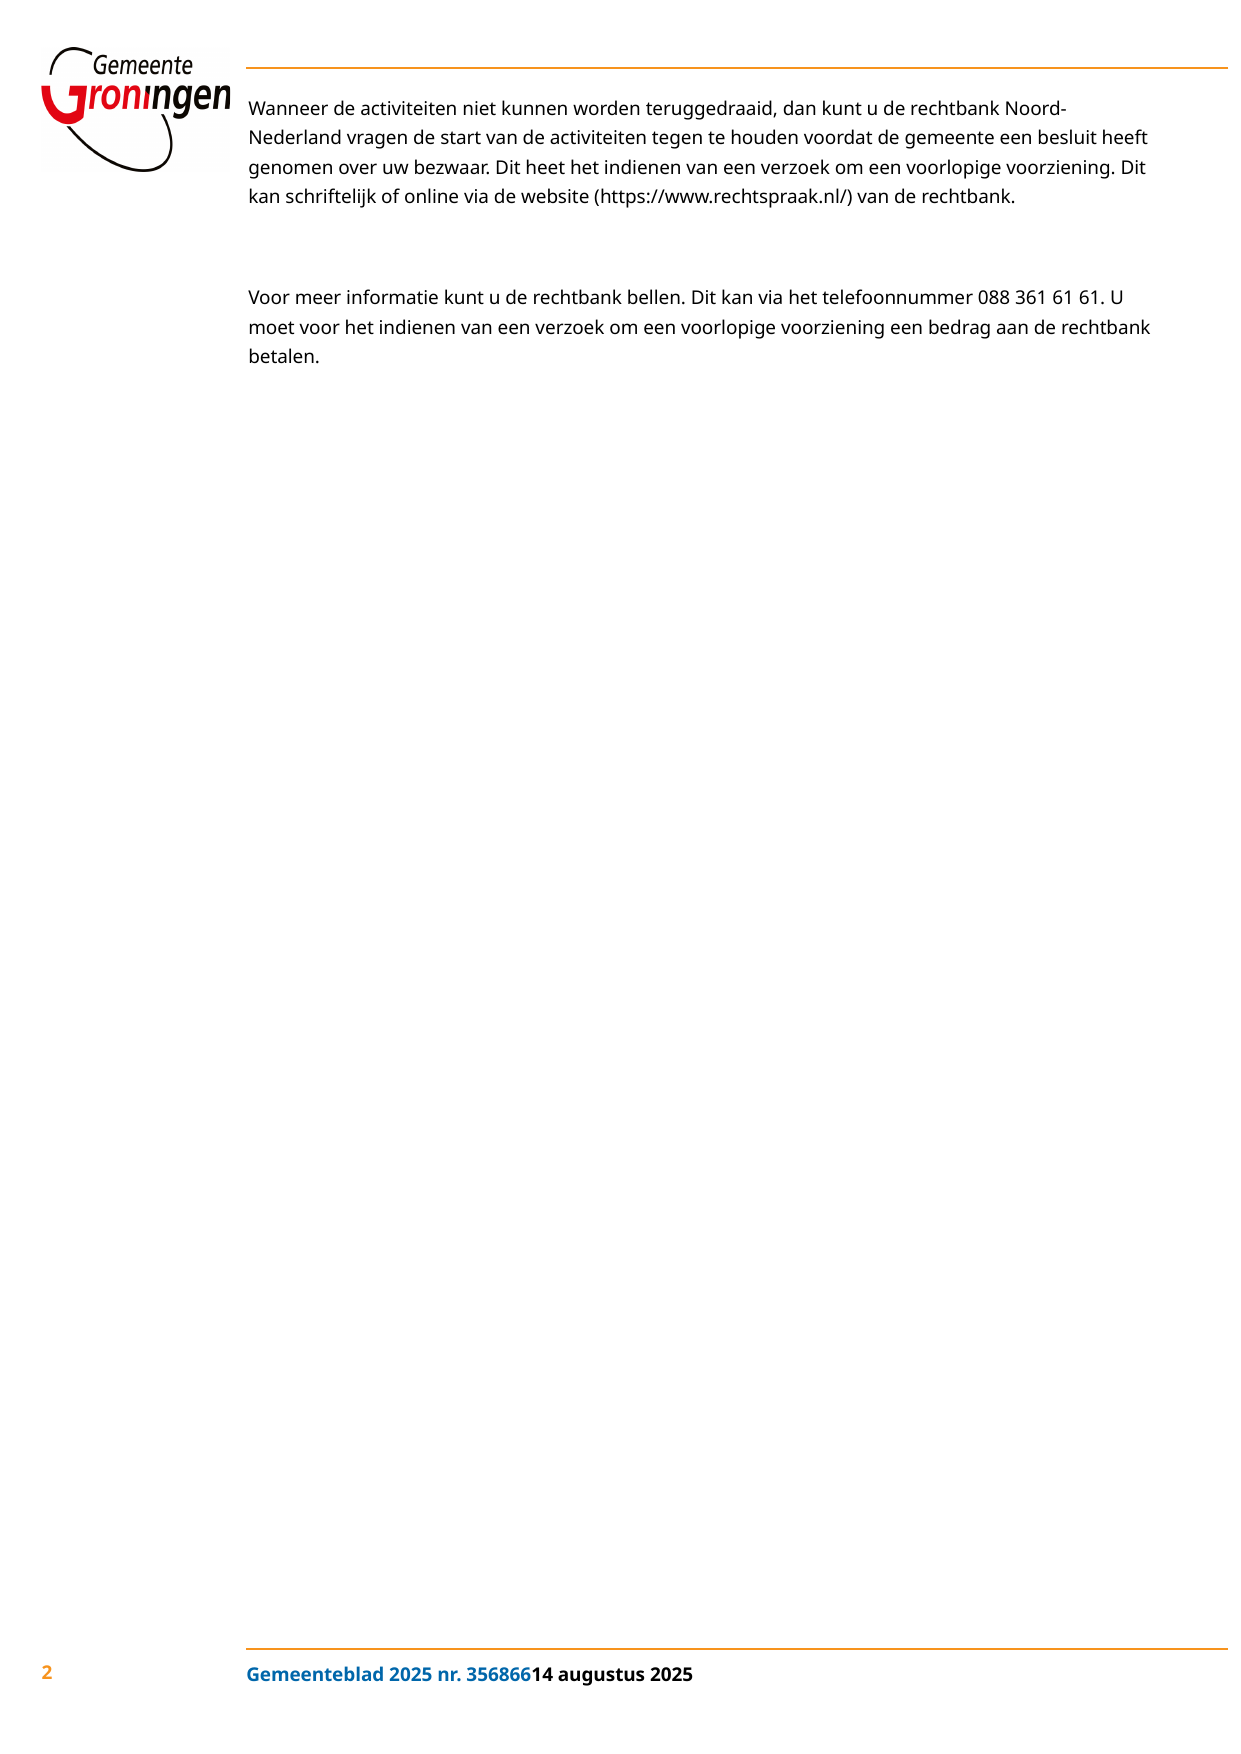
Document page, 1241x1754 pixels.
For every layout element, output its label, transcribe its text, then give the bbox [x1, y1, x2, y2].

text Wanneer de activiteiten niet kunnen worden teruggedraaid, dan kunt u de rechtbank Noord-Nederland vragen de start van de activiteiten tegen te houden voordat de gemeente een besluit heeft genomen over uw bezwaar. Dit heet het indienen van een verzoek om een voorlopige voorziening. Dit kan schriftelijk of online via de website (https://www.rechtspraak.nl/) van de rechtbank. [248, 95, 1152, 209]
picture [41, 47, 231, 172]
text Voor meer informatie kunt u de rechtbank bellen. Dit kan via het telefoonnummer 088 361 61 61. U moet voor het indienen van een verzoek om een voorlopige voorziening een bedrag aan de rechtbank betalen. [248, 284, 1152, 369]
